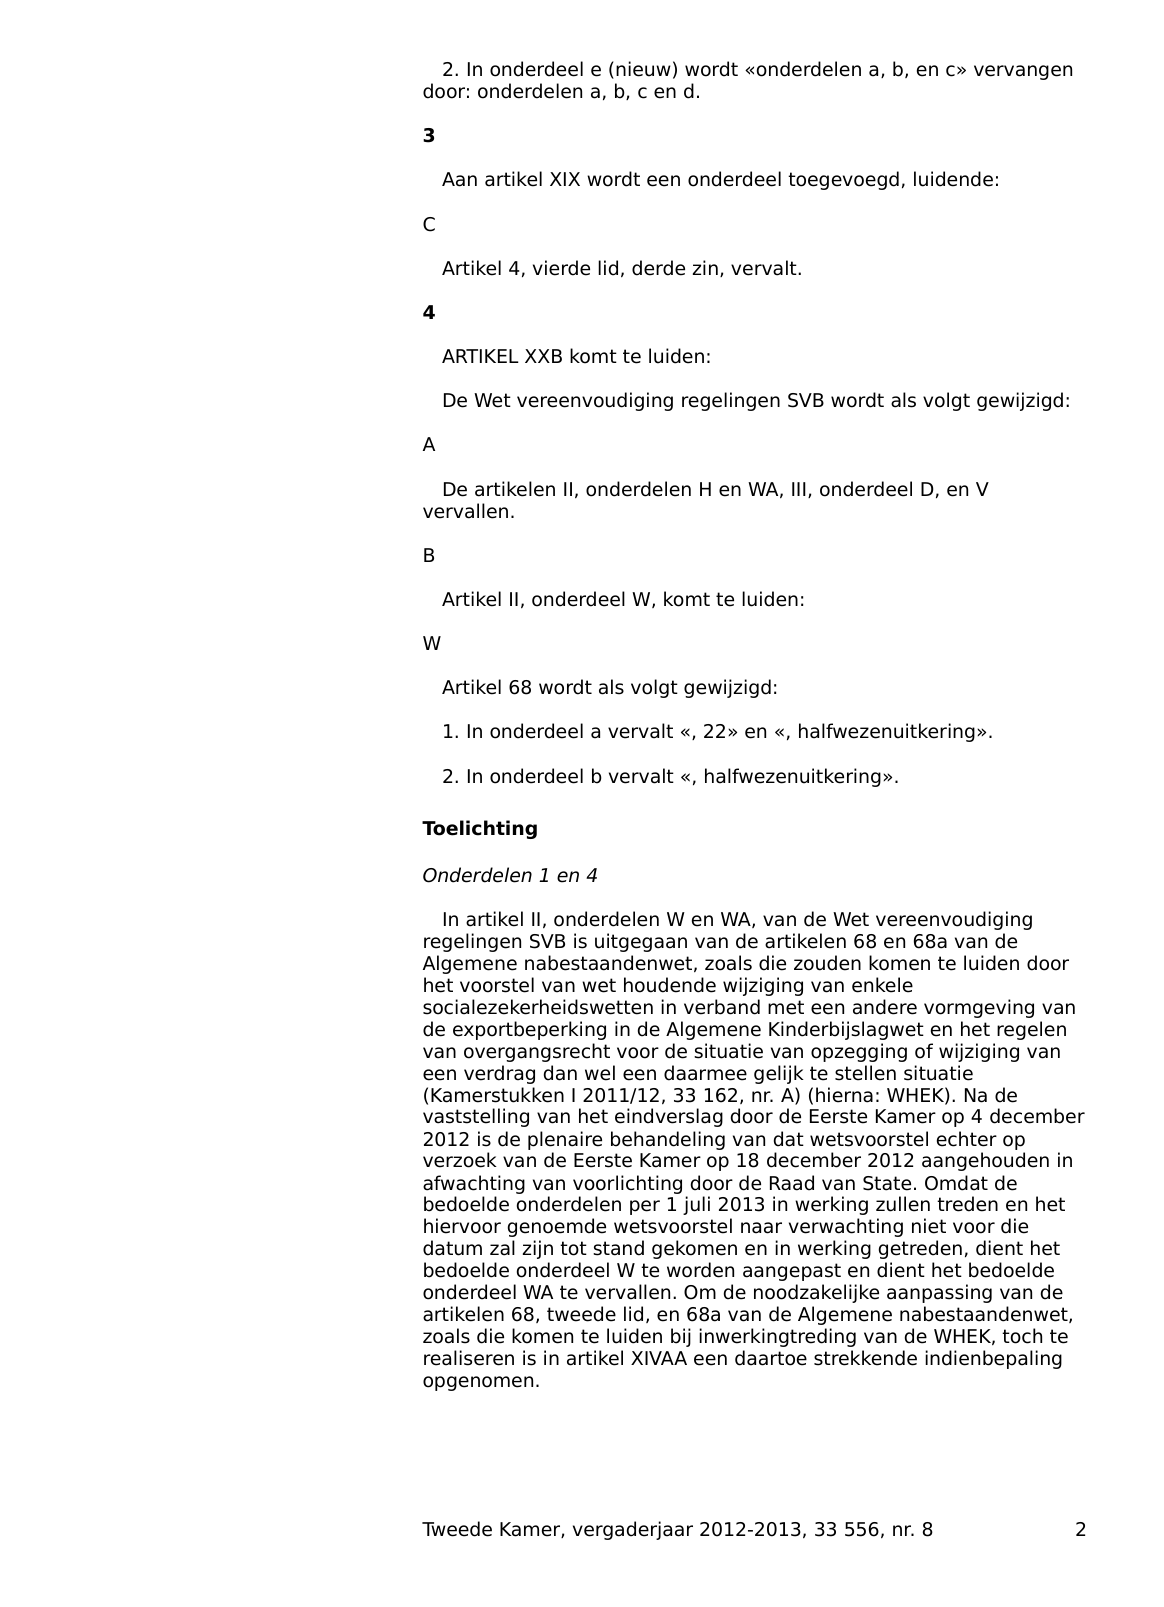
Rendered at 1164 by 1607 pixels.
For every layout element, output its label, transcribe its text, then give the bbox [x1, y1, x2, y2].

text 1. In onderdeel a vervalt «, 22» en «, halfwezenuitkering». [422, 721, 1087, 743]
subtitle A [422, 434, 1087, 456]
text Artikel 4, vierde lid, derde zin, vervalt. [422, 258, 1087, 280]
subtitle 3 [422, 125, 1087, 147]
text De Wet vereenvoudiging regelingen SVB wordt als volgt gewijzigd: [422, 390, 1087, 412]
subtitle C [422, 213, 1087, 236]
subtitle Onderdelen 1 en 4 [422, 864, 1087, 886]
subtitle W [422, 633, 1087, 655]
text Artikel 68 wordt als volgt gewijzigd: [422, 677, 1087, 699]
subtitle 4 [422, 302, 1087, 324]
text 2. In onderdeel b vervalt «, halfwezenuitkering». [422, 766, 1087, 787]
text Artikel II, onderdeel W, komt te luiden: [422, 589, 1087, 611]
text Aan artikel XIX wordt een onderdeel toegevoegd, luidende: [422, 169, 1087, 191]
subtitle B [422, 545, 1087, 567]
text De artikelen II, onderdelen H en WA, III, onderdeel D, en V vervallen. [422, 478, 1087, 522]
text 2. In onderdeel e (nieuw) wordt «onderdelen a, b, en c» vervangen door: onderdelen a, b, c en d. [422, 59, 1087, 103]
subtitle Toelichting [422, 817, 1087, 839]
text In artikel II, onderdelen W en WA, van de Wet vereenvoudiging regelingen SVB is uitgegaan van de artikelen 68 en 68a van de Algemene nabestaandenwet, zoals die zouden komen te luiden door het voorstel van wet houdende wijziging van enkele socialezekerheidswetten in verband met een andere vormgeving van de exportbeperking in de Algemene Kinderbijslagwet en het regelen van overgangsrecht voor de situatie van opzegging of wijziging van een verdrag dan wel een daarmee gelijk te stellen situatie (Kamerstukken I 2011/12, 33 162, nr. A) (hierna: WHEK). Na de vaststelling van het eindverslag door de Eerste Kamer op 4 december 2012 is de plenaire behandeling van dat wetsvoorstel echter op verzoek van de Eerste Kamer op 18 december 2012 aangehouden in afwachting van voorlichting door de Raad van State. Omdat de bedoelde onderdelen per 1 juli 2013 in werking zullen treden en het hiervoor genoemde wetsvoorstel naar verwachting niet voor die datum zal zijn tot stand gekomen en in werking getreden, dient het bedoelde onderdeel W te worden aangepast en dient het bedoelde onderdeel WA te vervallen. Om de noodzakelijke aanpassing van de artikelen 68, tweede lid, en 68a van de Algemene nabestaandenwet, zoals die komen te luiden bij inwerkingtreding van de WHEK, toch te realiseren is in artikel XIVAA een daartoe strekkende indienbepaling opgenomen. [422, 909, 1087, 1392]
text ARTIKEL XXB komt te luiden: [422, 346, 1087, 368]
